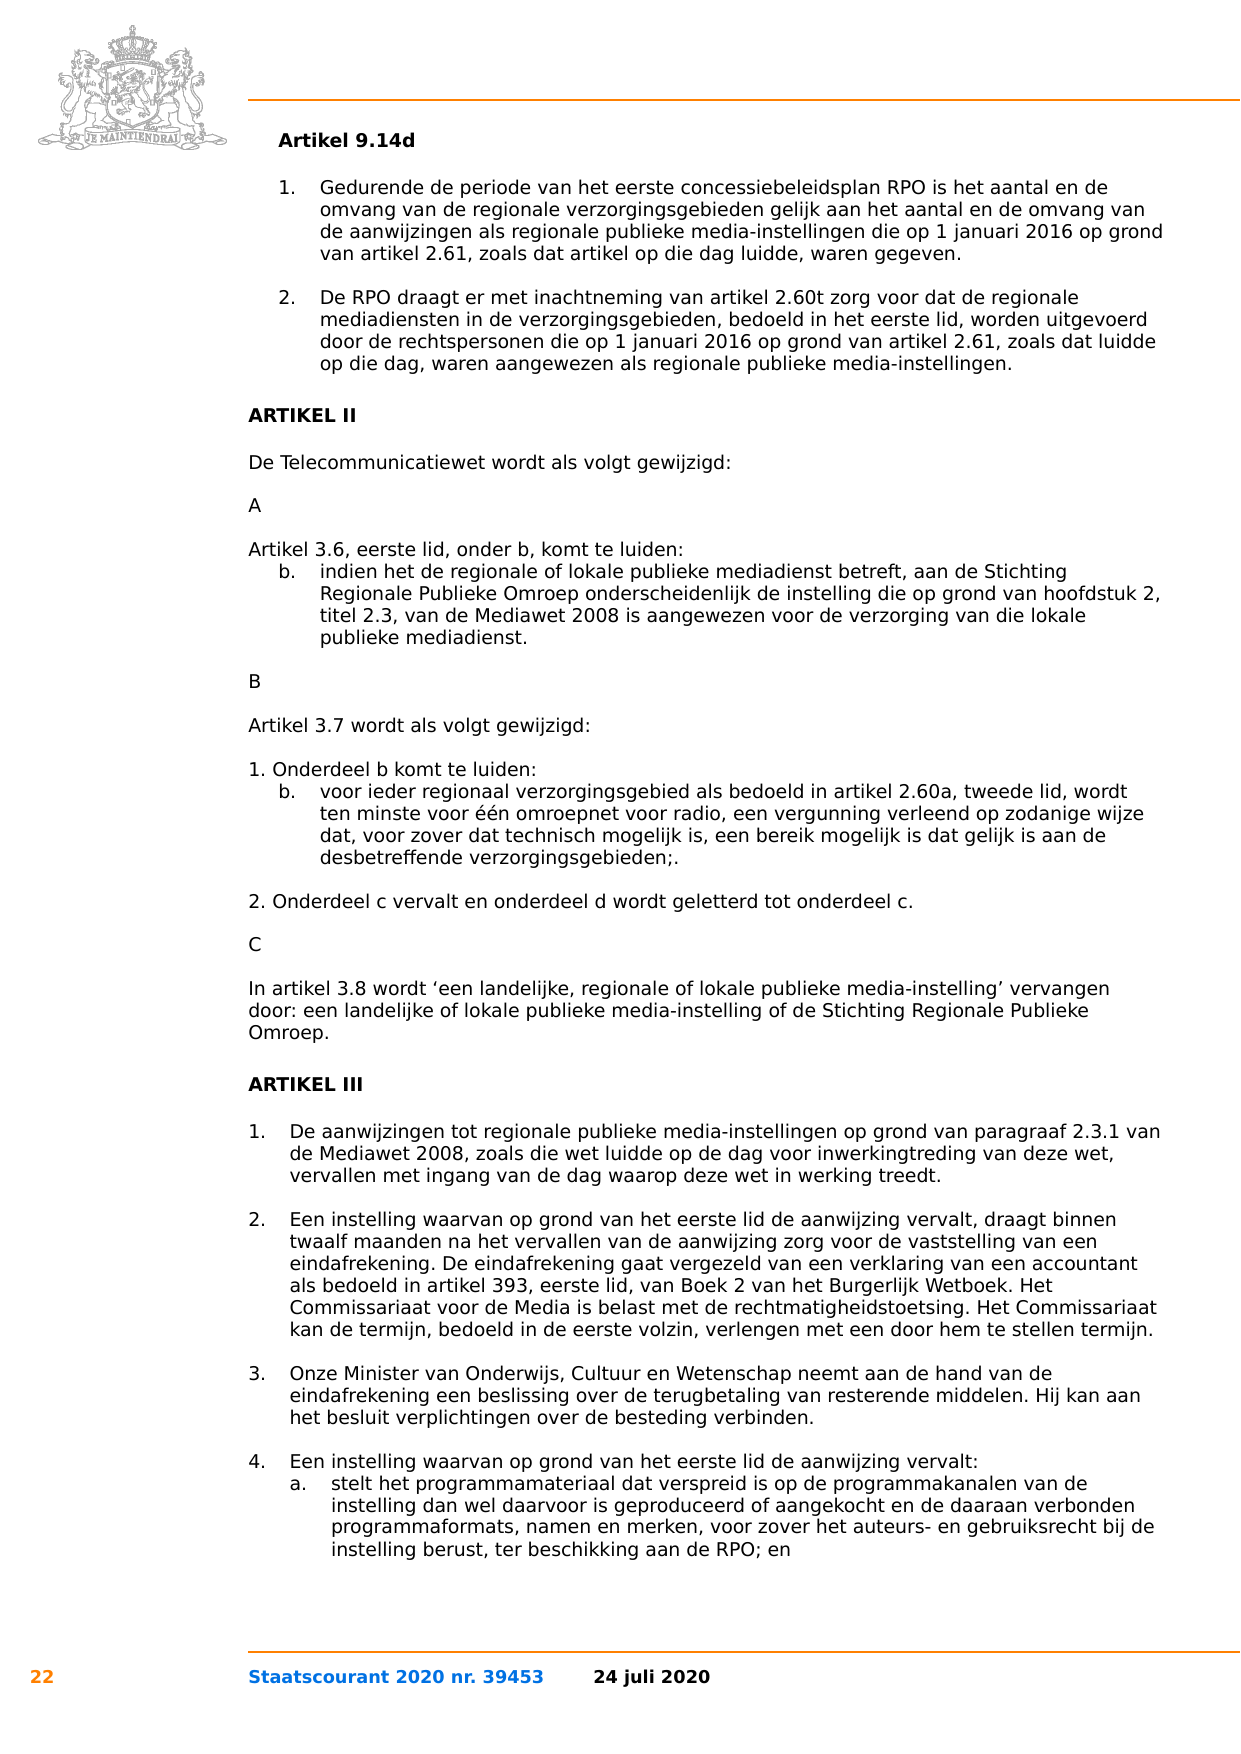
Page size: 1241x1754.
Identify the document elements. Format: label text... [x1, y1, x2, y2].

subtitle ARTIKEL III [248, 1074, 1163, 1096]
text 2. Onderdeel c vervalt en onderdeel d wordt geletterd tot onderdeel c. [248, 891, 1163, 912]
text In artikel 3.8 wordt ‘een landelijke, regionale of lokale publieke media-instelling’ vervangen door: een landelijke of lokale publieke media-instelling of de Stichting Regionale Publieke Omroep. [248, 978, 1163, 1044]
text b. voor ieder regionaal verzorgingsgebied als bedoeld in artikel 2.60a, tweede lid, wordt ten minste voor één omroepnet voor radio, een vergunning verleend op zodanige wijze dat, voor zover dat technisch mogelijk is, een bereik mogelijk is dat gelijk is aan de desbetreffende verzorgingsgebieden;. [278, 781, 1163, 869]
text 1. De aanwijzingen tot regionale publieke media-instellingen op grond van paragraaf 2.3.1 van de Mediawet 2008, zoals die wet luidde op de dag voor inwerkingtreding van deze wet, vervallen met ingang van de dag waarop deze wet in werking treedt. [248, 1121, 1163, 1187]
text 2. Een instelling waarvan op grond van het eerste lid de aanwijzing vervalt, draagt binnen twaalf maanden na het vervallen van de aanwijzing zorg voor de vaststelling van een eindafrekening. De eindafrekening gaat vergezeld van een verklaring van een accountant als bedoeld in artikel 393, eerste lid, van Boek 2 van het Burgerlijk Wetboek. Het Commissariaat voor de Media is belast met de rechtmatigheidstoetsing. Het Commissariaat kan de termijn, bedoeld in de eerste volzin, verlengen met een door hem te stellen termijn. [248, 1209, 1163, 1341]
text A [248, 495, 1163, 517]
text b. indien het de regionale of lokale publieke mediadienst betreft, aan de Stichting Regionale Publieke Omroep onderscheidenlijk de instelling die op grond van hoofdstuk 2, titel 2.3, van de Mediawet 2008 is aangewezen voor de verzorging van die lokale publieke mediadienst. [278, 561, 1163, 649]
text 2. De RPO draagt er met inachtneming van artikel 2.60t zorg voor dat de regionale mediadiensten in de verzorgingsgebieden, bedoeld in het eerste lid, worden uitgevoerd door de rechtspersonen die op 1 januari 2016 op grond van artikel 2.61, zoals dat luidde op die dag, waren aangewezen als regionale publieke media-instellingen. [278, 287, 1163, 374]
picture [38, 25, 227, 150]
text 1. Onderdeel b komt te luiden: [248, 759, 1163, 781]
text B [248, 671, 1163, 693]
subtitle ARTIKEL II [248, 404, 1163, 427]
subtitle Artikel 9.14d [278, 130, 1163, 152]
text Artikel 3.6, eerste lid, onder b, komt te luiden: [248, 539, 1163, 561]
text C [248, 934, 1163, 956]
text 4. Een instelling waarvan op grond van het eerste lid de aanwijzing vervalt: [248, 1451, 1163, 1472]
text De Telecommunicatiewet wordt als volgt gewijzigd: [248, 452, 1163, 473]
text 3. Onze Minister van Onderwijs, Cultuur en Wetenschap neemt aan de hand van de eindafrekening een beslissing over de terugbetaling van resterende middelen. Hij kan aan het besluit verplichtingen over de besteding verbinden. [248, 1363, 1163, 1429]
text a. stelt het programmamateriaal dat verspreid is op de programmakanalen van de instelling dan wel daarvoor is geproduceerd of aangekocht en de daaraan verbonden programmaformats, namen en merken, voor zover het auteurs- en gebruiksrecht bij de instelling berust, ter beschikking aan de RPO; en [289, 1472, 1163, 1560]
text 1. Gedurende de periode van het eerste concessiebeleidsplan RPO is het aantal en de omvang van de regionale verzorgingsgebieden gelijk aan het aantal en de omvang van de aanwijzingen als regionale publieke media-instellingen die op 1 januari 2016 op grond van artikel 2.61, zoals dat artikel op die dag luidde, waren gegeven. [278, 177, 1163, 265]
text Artikel 3.7 wordt als volgt gewijzigd: [248, 715, 1163, 737]
